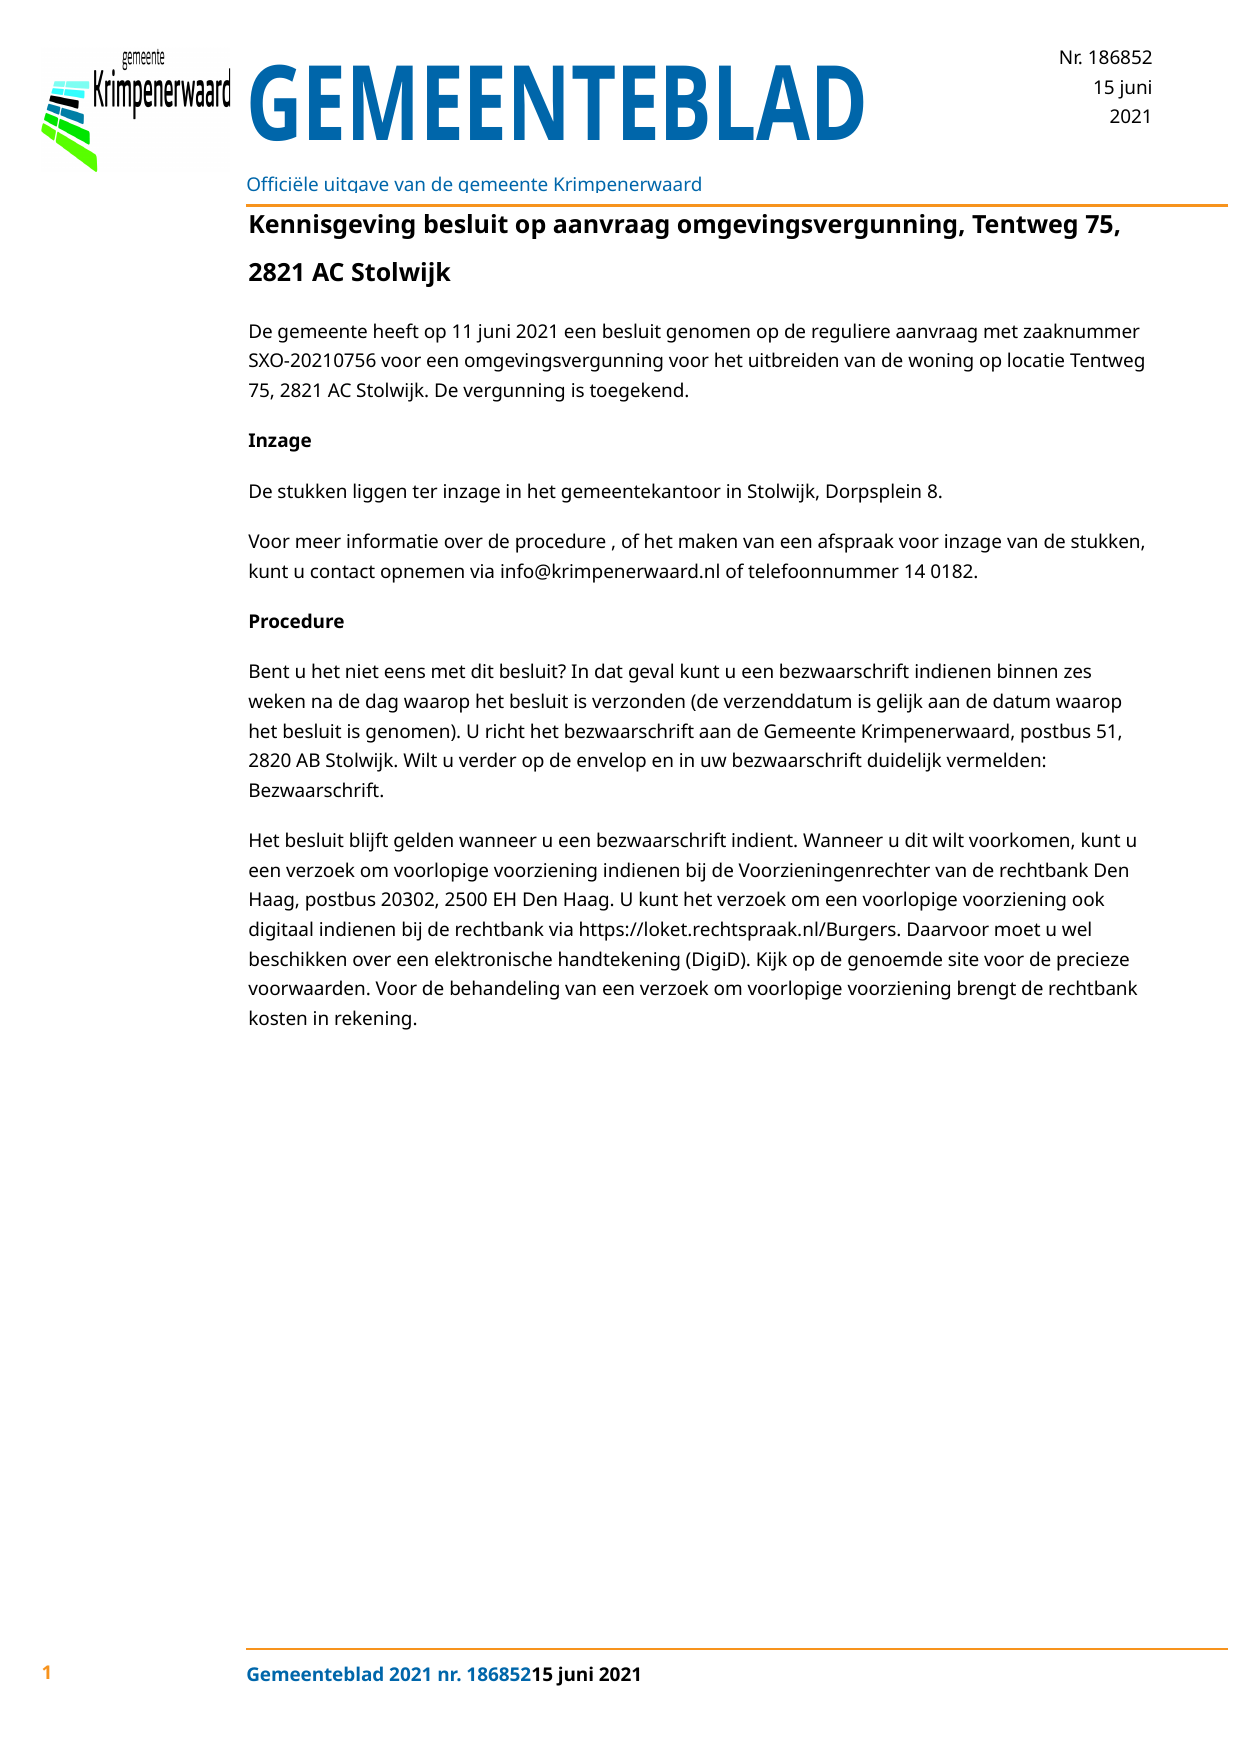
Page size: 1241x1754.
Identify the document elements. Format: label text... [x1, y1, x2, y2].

text De gemeente heeft op 11 juni 2021 een besluit genomen op de reguliere aanvraag met zaaknummer SXO-20210756 voor een omgevingsvergunning voor het uitbreiden van de woning op locatie Tentweg 75, 2821 AC Stolwijk. De vergunning is toegekend. [248, 318, 1152, 403]
picture [41, 47, 231, 172]
text Procedure [248, 608, 1152, 634]
text Voor meer informatie over de procedure , of het maken van een afspraak voor inzage van de stukken, kunt u contact opnemen via info@krimpenerwaard.nl of telefoonnummer 14 0182. [248, 528, 1152, 584]
text De stukken liggen ter inzage in het gemeentekantoor in Stolwijk, Dorpsplein 8. [248, 478, 1152, 504]
text Kennisgeving besluit op aanvraag omgevingsvergunning, Tentweg 75, 2821 AC Stolwijk [248, 207, 1152, 288]
text Inzage [248, 427, 1152, 453]
text Bent u het niet eens met dit besluit? In dat geval kunt u een bezwaarschrift indienen binnen zes weken na de dag waarop het besluit is verzonden (de verzenddatum is gelijk aan de datum waarop het besluit is genomen). U richt het bezwaarschrift aan de Gemeente Krimpenerwaard, postbus 51, 2820 AB Stolwijk. Wilt u verder op de envelop en in uw bezwaarschrift duidelijk vermelden: Bezwaarschrift. [248, 659, 1152, 803]
text Het besluit blijft gelden wanneer u een bezwaarschrift indient. Wanneer u dit wilt voorkomen, kunt u een verzoek om voorlopige voorziening indienen bij de Voorzieningenrechter van de rechtbank Den Haag, postbus 20302, 2500 EH Den Haag. U kunt het verzoek om een voorlopige voorziening ook digitaal indienen bij de rechtbank via https://loket.rechtspraak.nl/Burgers. Daarvoor moet u wel beschikken over een elektronische handtekening (DigiD). Kijk op de genoemde site voor de precieze voorwaarden. Voor de behandeling van een verzoek om voorlopige voorziening brengt de rechtbank kosten in rekening. [248, 827, 1152, 1031]
